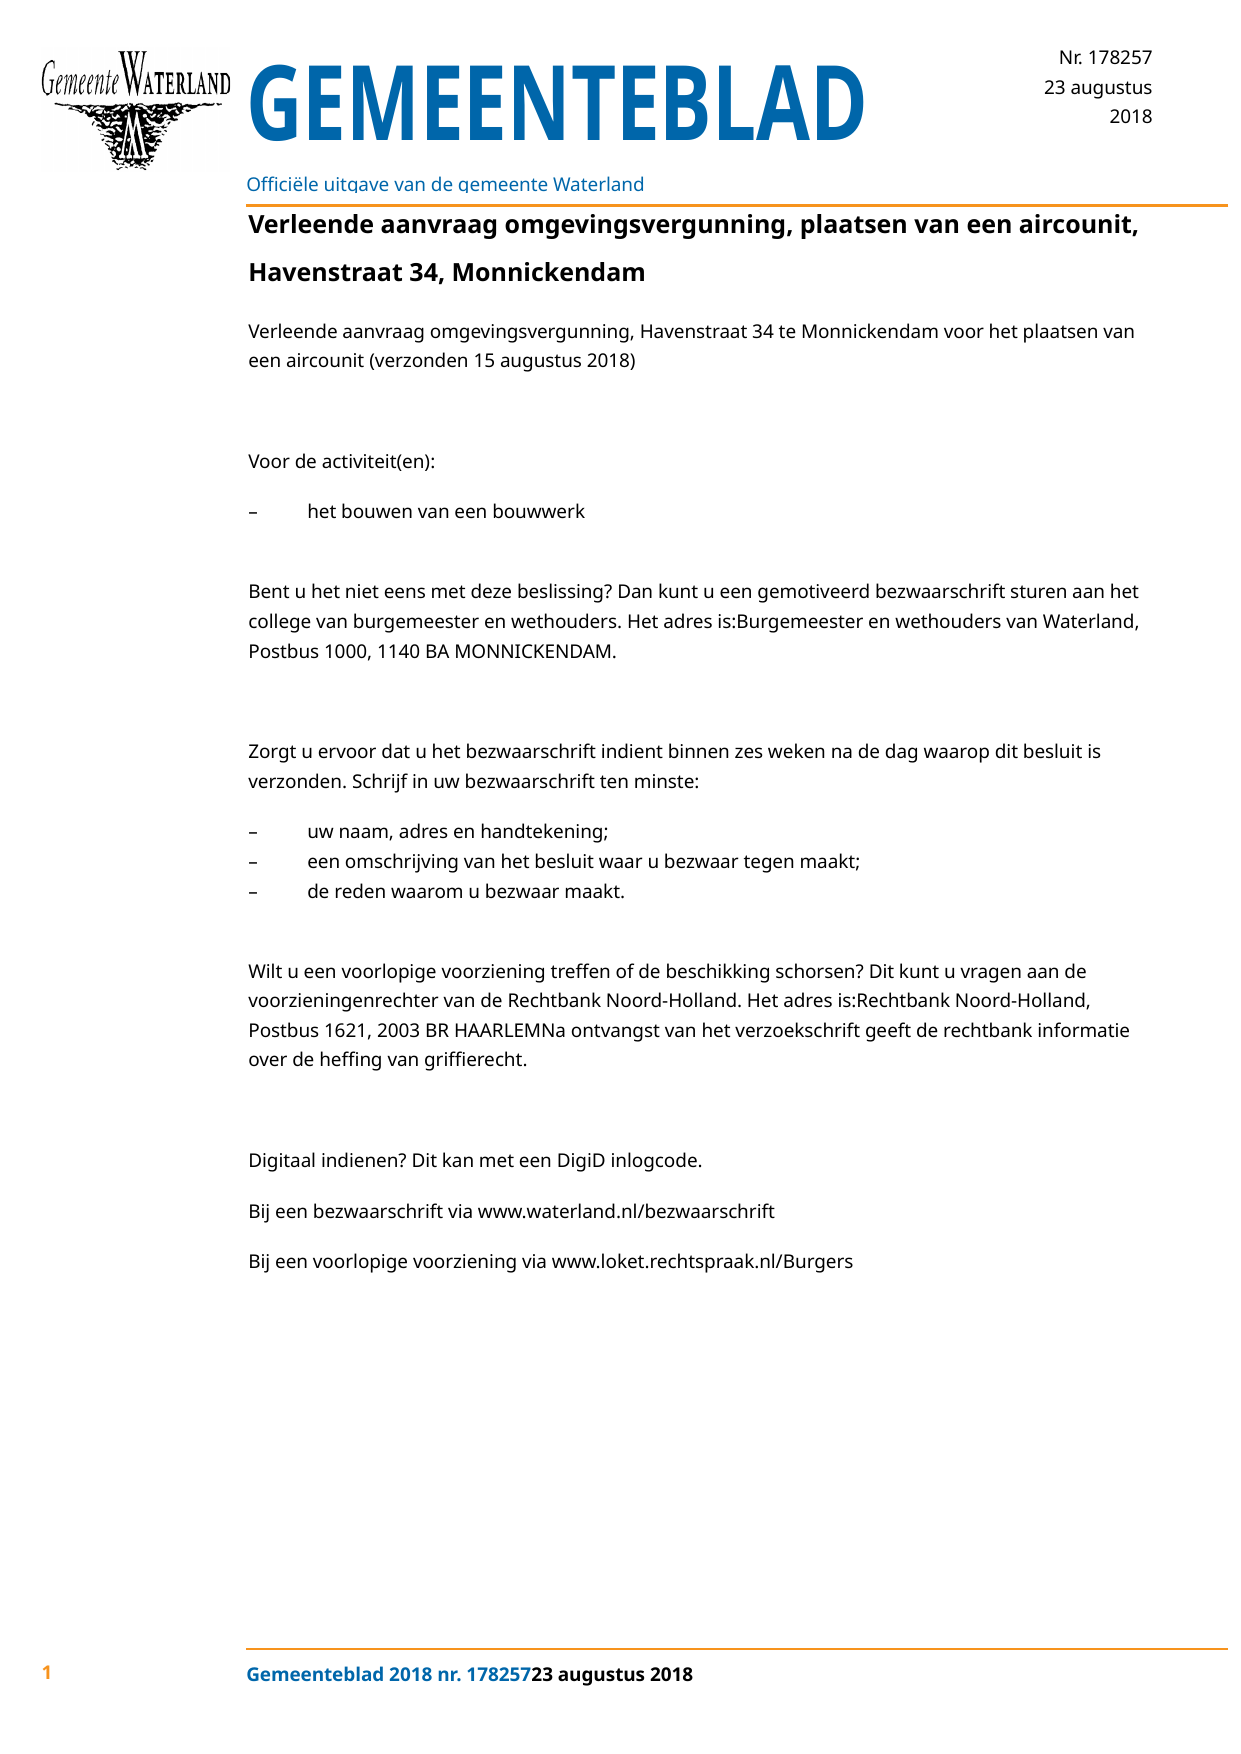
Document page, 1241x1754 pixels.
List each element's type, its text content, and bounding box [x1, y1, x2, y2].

text Bent u het niet eens met deze beslissing? Dan kunt u een gemotiveerd bezwaarschrift sturen aan het college van burgemeester en wethouders. Het adres is:Burgemeester en wethouders van Waterland, Postbus 1000, 1140 BA MONNICKENDAM. [248, 579, 1152, 664]
list de reden waarom u bezwaar maakt. [248, 878, 1152, 904]
text Voor de activiteit(en): [248, 448, 1152, 474]
text Bij een bezwaarschrift via www.waterland.nl/bezwaarschrift [248, 1198, 1152, 1224]
picture [41, 47, 231, 172]
text Wilt u een voorlopige voorziening treffen of de beschikking schorsen? Dit kunt u vragen aan de voorzieningenrechter van de Rechtbank Noord-Holland. Het adres is:Rechtbank Noord-Holland, Postbus 1621, 2003 BR HAARLEMNa ontvangst van het verzoekschrift geeft de rechtbank informatie over de heffing van griffierecht. [248, 958, 1152, 1072]
text Digitaal indienen? Dit kan met een DigiD inlogcode. [248, 1147, 1152, 1173]
text Verleende aanvraag omgevingsvergunning, Havenstraat 34 te Monnickendam voor het plaatsen van een aircounit (verzonden 15 augustus 2018) [248, 318, 1152, 373]
text Bij een voorlopige voorziening via www.loket.rechtspraak.nl/Burgers [248, 1248, 1152, 1274]
list een omschrijving van het besluit waar u bezwaar tegen maakt; [248, 848, 1152, 874]
text Zorgt u ervoor dat u het bezwaarschrift indient binnen zes weken na de dag waarop dit besluit is verzonden. Schrijf in uw bezwaarschrift ten minste: [248, 739, 1152, 794]
text Verleende aanvraag omgevingsvergunning, plaatsen van een aircounit, Havenstraat 34, Monnickendam [248, 207, 1152, 288]
list uw naam, adres en handtekening; [248, 819, 1152, 844]
list het bouwen van een bouwwerk [248, 499, 1152, 524]
